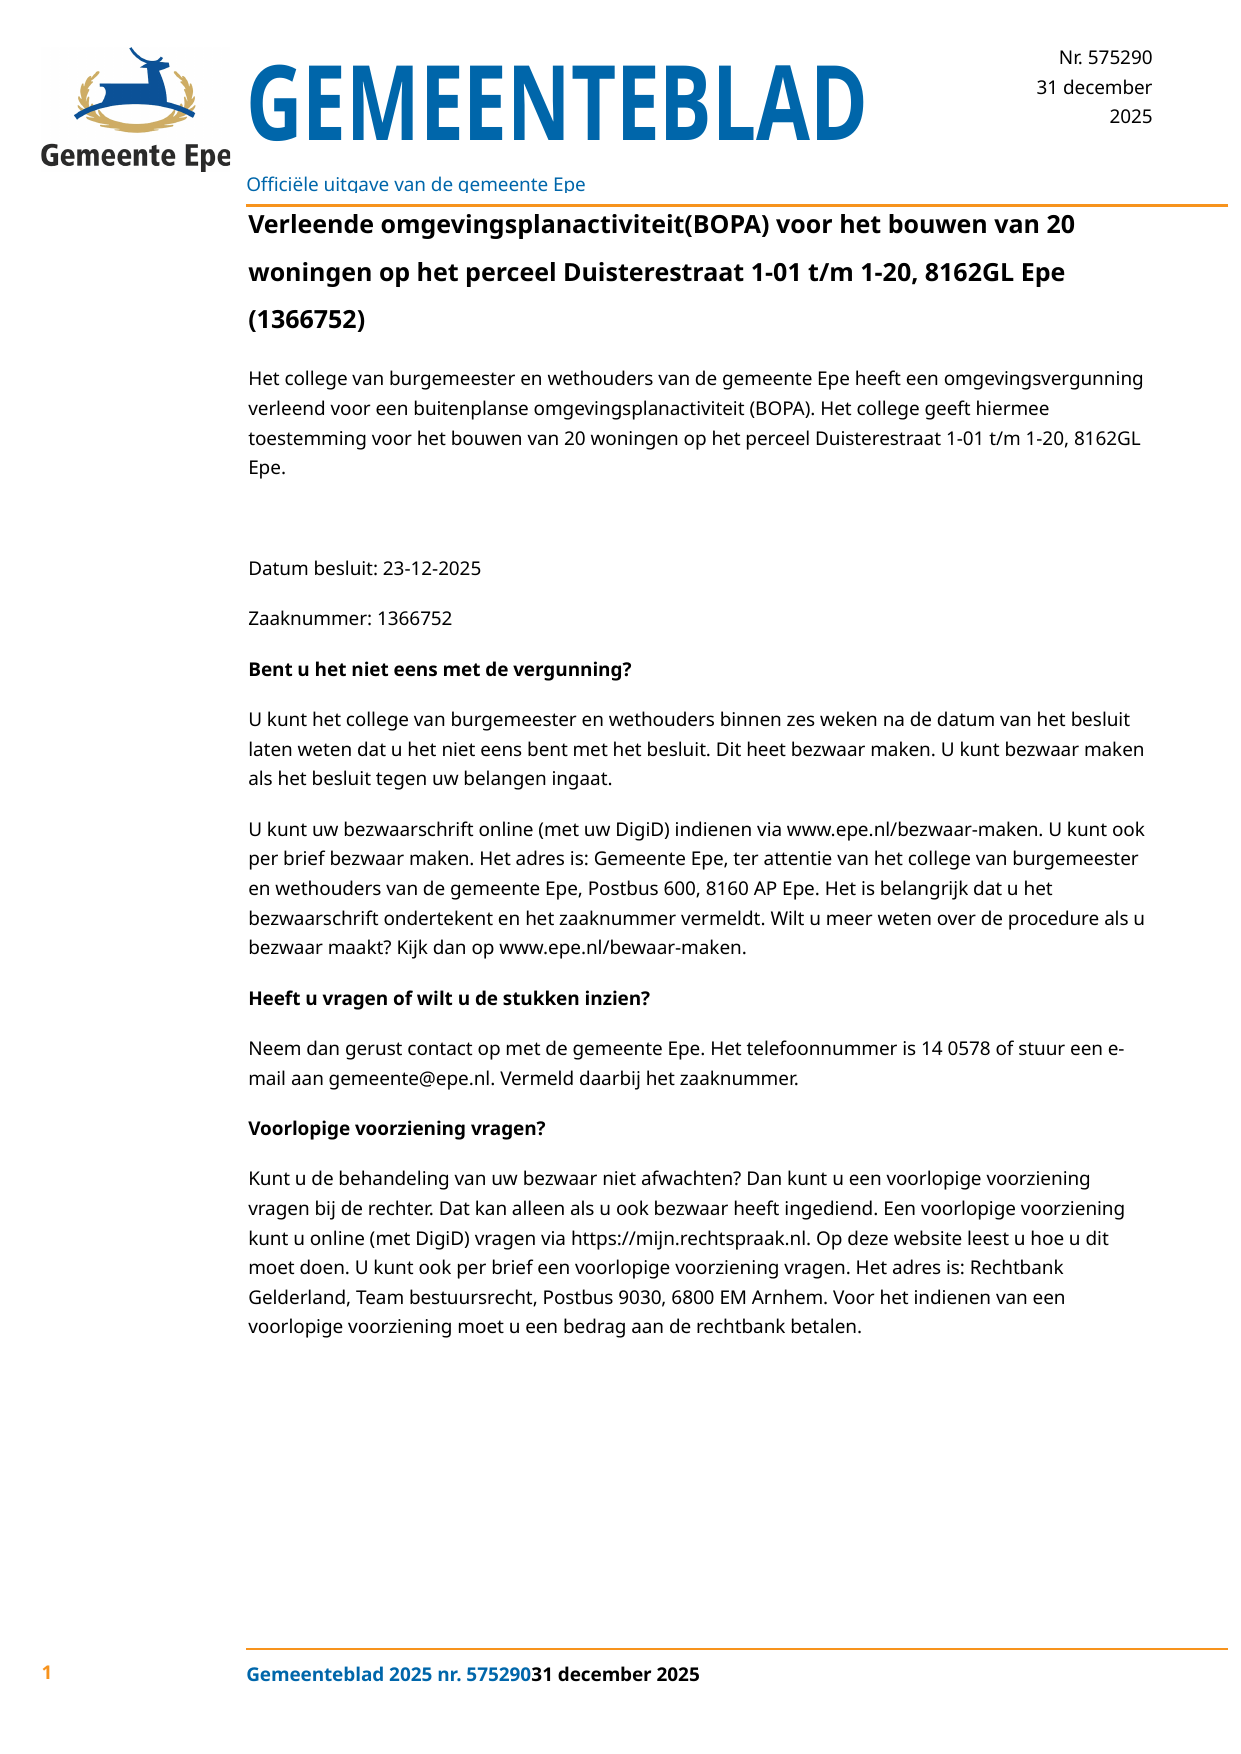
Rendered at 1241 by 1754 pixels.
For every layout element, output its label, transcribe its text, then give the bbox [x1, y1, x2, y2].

text Heeft u vragen of wilt u de stukken inzien? [248, 985, 1152, 1010]
text Voorlopige voorziening vragen? [248, 1115, 1152, 1141]
text Het college van burgemeester en wethouders van de gemeente Epe heeft een omgevingsvergunning verleend voor een buitenplanse omgevingsplanactiviteit (BOPA). Het college geeft hiermee toestemming voor het bouwen van 20 woningen op het perceel Duisterestraat 1-01 t/m 1-20, 8162GL Epe. [248, 366, 1152, 480]
text U kunt het college van burgemeester en wethouders binnen zes weken na de datum van het besluit laten weten dat u het niet eens bent met het besluit. Dit heet bezwaar maken. U kunt bezwaar maken als het besluit tegen uw belangen ingaat. [248, 706, 1152, 791]
text Verleende omgevingsplanactiviteit(BOPA) voor het bouwen van 20 woningen op het perceel Duisterestraat 1-01 t/m 1-20, 8162GL Epe (1366752) [248, 207, 1152, 336]
picture [41, 47, 231, 172]
text U kunt uw bezwaarschrift online (met uw DigiD) indienen via www.epe.nl/bezwaar-maken. U kunt ook per brief bezwaar maken. Het adres is: Gemeente Epe, ter attentie van het college van burgemeester en wethouders van de gemeente Epe, Postbus 600, 8160 AP Epe. Het is belangrijk dat u het bezwaarschrift ondertekent en het zaaknummer vermeldt. Wilt u meer weten over de procedure als u bezwaar maakt? Kijk dan op www.epe.nl/bewaar-maken. [248, 816, 1152, 960]
text Zaaknummer: 1366752 [248, 606, 1152, 631]
text Bent u het niet eens met de vergunning? [248, 656, 1152, 682]
text Neem dan gerust contact op met de gemeente Epe. Het telefoonnummer is 14 0578 of stuur een e-mail aan gemeente@epe.nl. Vermeld daarbij het zaaknummer. [248, 1035, 1152, 1090]
text Kunt u de behandeling van uw bezwaar niet afwachten? Dan kunt u een voorlopige voorziening vragen bij de rechter. Dat kan alleen als u ook bezwaar heeft ingediend. Een voorlopige voorziening kunt u online (met DigiD) vragen via https://mijn.rechtspraak.nl. Op deze website leest u hoe u dit moet doen. U kunt ook per brief een voorlopige voorziening vragen. Het adres is: Rechtbank Gelderland, Team bestuursrecht, Postbus 9030, 6800 EM Arnhem. Voor het indienen van een voorlopige voorziening moet u een bedrag aan de rechtbank betalen. [248, 1166, 1152, 1339]
text Datum besluit: 23-12-2025 [248, 555, 1152, 581]
